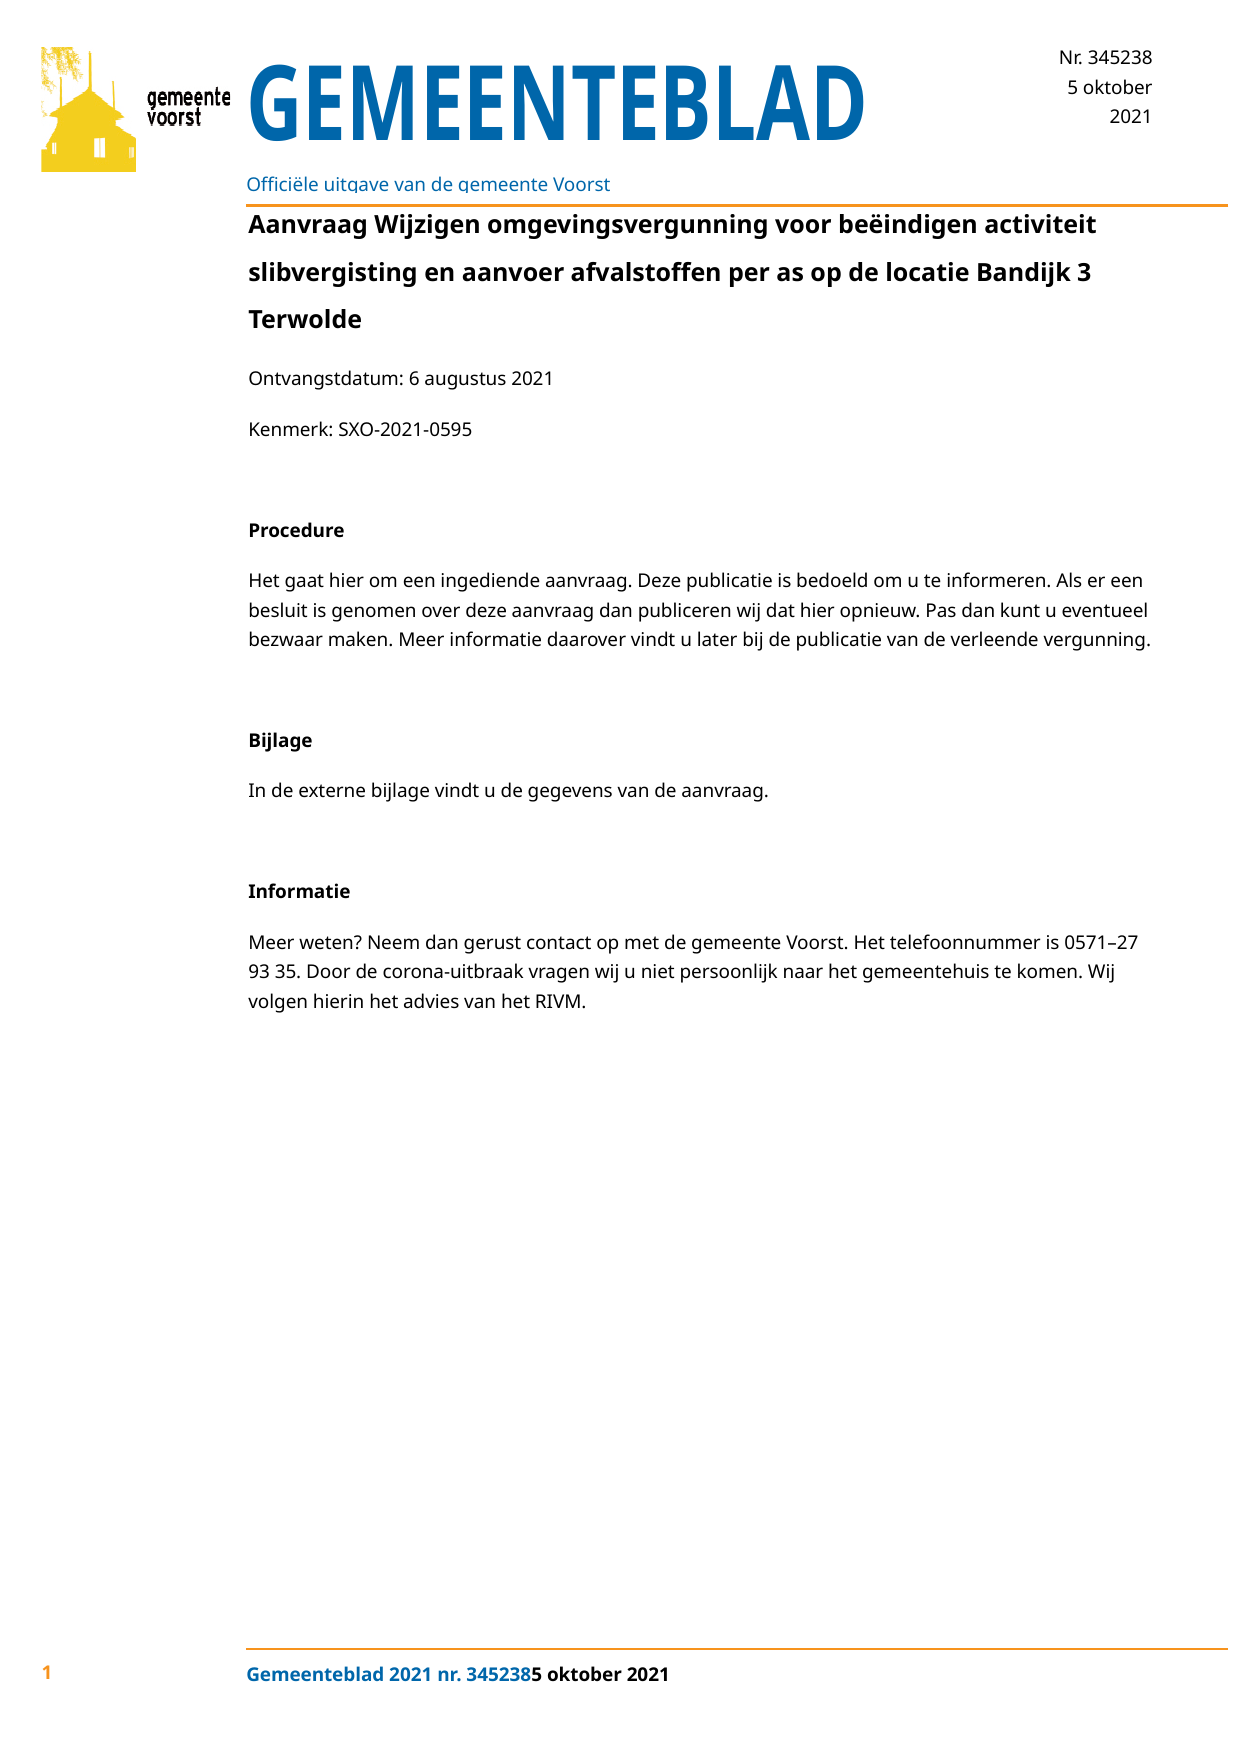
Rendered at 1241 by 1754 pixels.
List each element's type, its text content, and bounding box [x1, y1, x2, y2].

picture [41, 47, 231, 172]
text Meer weten? Neem dan gerust contact op met de gemeente Voorst. Het telefoonnummer is 0571–27 93 35. Door de corona-uitbraak vragen wij u niet persoonlijk naar het gemeentehuis te komen. Wij volgen hierin het advies van het RIVM. [248, 929, 1152, 1014]
text Informatie [248, 878, 1152, 904]
text Ontvangstdatum: 6 augustus 2021 [248, 366, 1152, 391]
text Het gaat hier om een ingediende aanvraag. Deze publicatie is bedoeld om u te informeren. Als er een besluit is genomen over deze aanvraag dan publiceren wij dat hier opnieuw. Pas dan kunt u eventueel bezwaar maken. Meer informatie daarover vindt u later bij de publicatie van de verleende vergunning. [248, 567, 1152, 652]
text Procedure [248, 517, 1152, 542]
text Kenmerk: SXO-2021-0595 [248, 416, 1152, 442]
text In de externe bijlage vindt u de gegevens van de aanvraag. [248, 778, 1152, 803]
text Aanvraag Wijzigen omgevingsvergunning voor beëindigen activiteit slibvergisting en aanvoer afvalstoffen per as op de locatie Bandijk 3 Terwolde [248, 207, 1152, 336]
text Bijlage [248, 727, 1152, 753]
